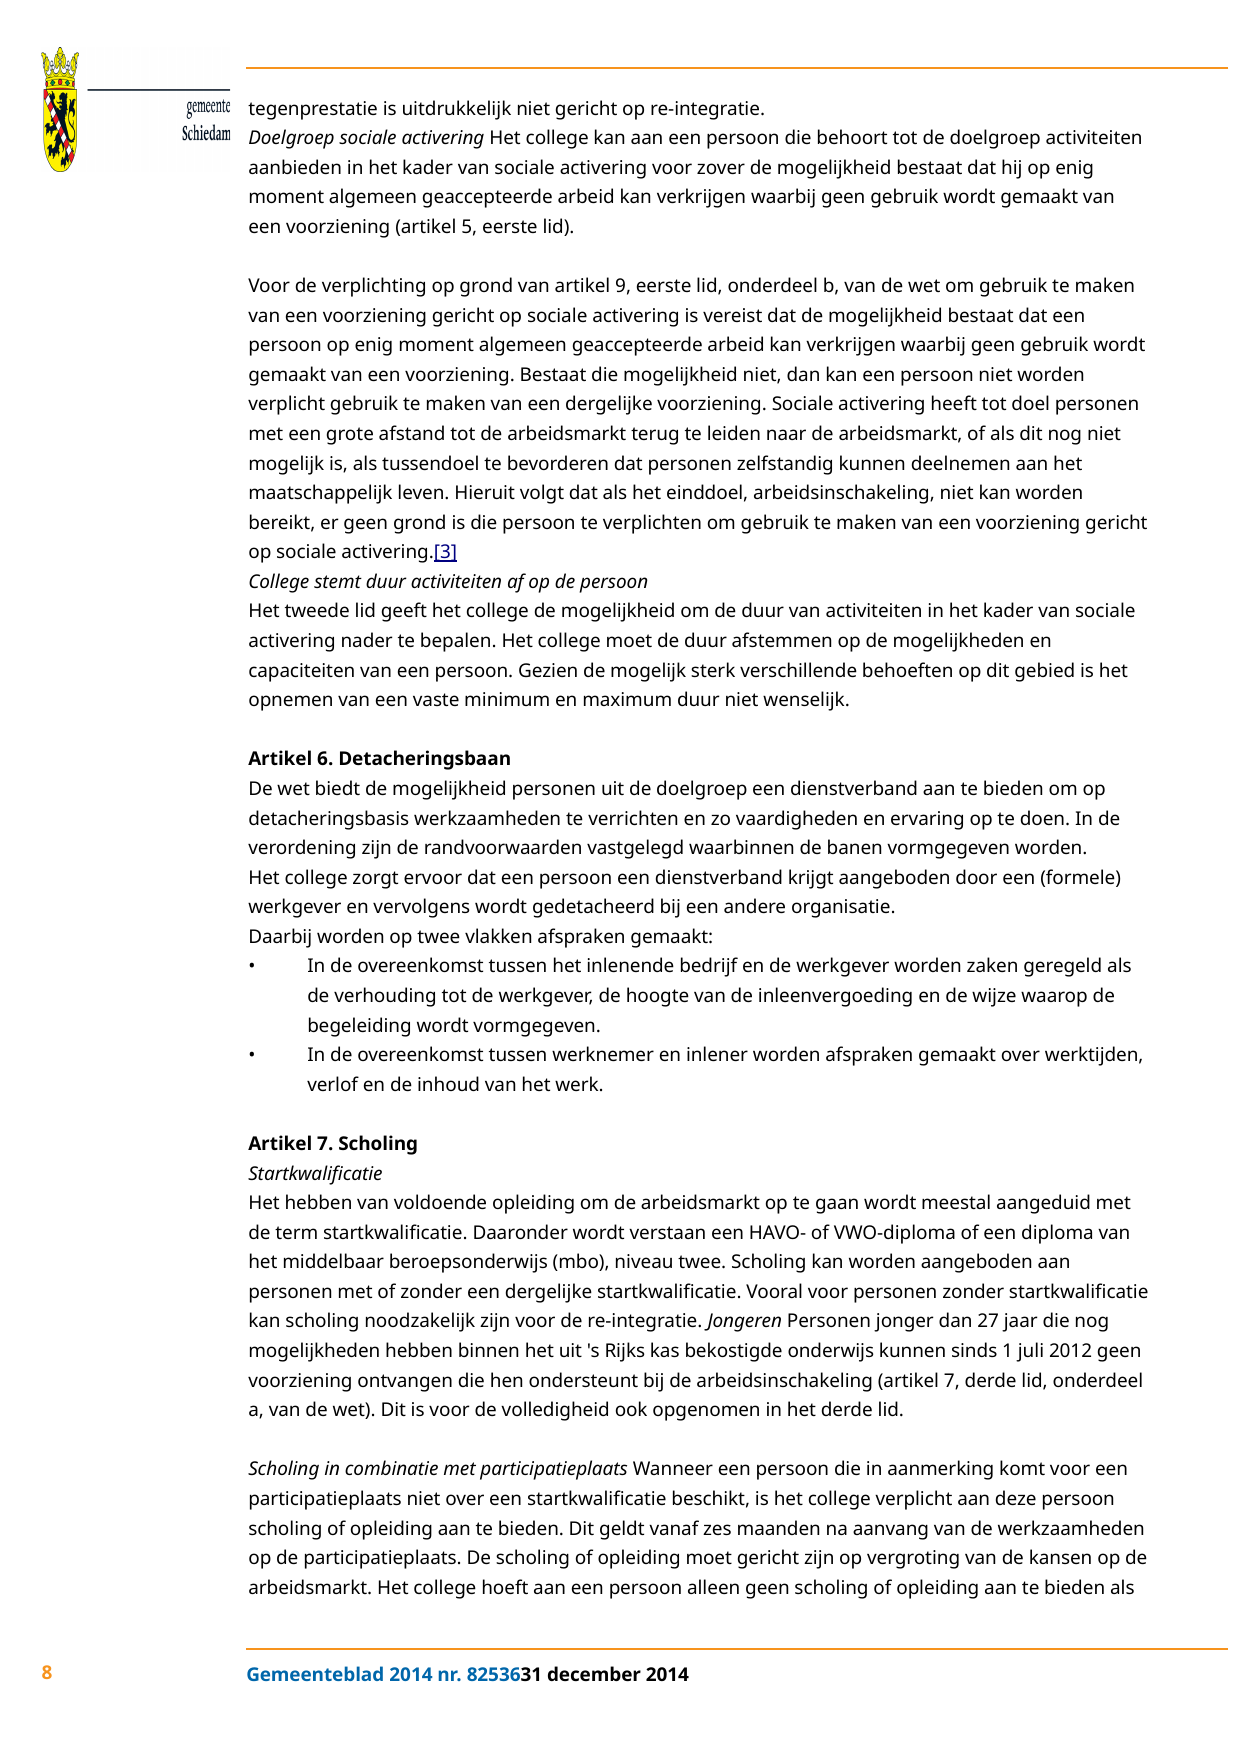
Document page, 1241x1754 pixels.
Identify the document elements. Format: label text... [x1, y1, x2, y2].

text De wet biedt de mogelijkheid personen uit de doelgroep een dienstverband aan te bieden om op detacheringsbasis werkzaamheden te verrichten en zo vaardigheden en ervaring op te doen. In de verordening zijn de randvoorwaarden vastgelegd waarbinnen de banen vormgegeven worden. [248, 775, 1152, 860]
text Artikel 7. Scholing [248, 1130, 1152, 1156]
text College stemt duur activiteiten af op de persoon [248, 568, 1152, 594]
list In de overeenkomst tussen het inlenende bedrijf en de werkgever worden zaken geregeld als de verhouding tot de werkgever, de hoogte van de inleenvergoeding en de wijze waarop de begeleiding wordt vormgegeven. [248, 953, 1152, 1038]
text Doelgroep sociale activering Het college kan aan een persoon die behoort tot de doelgroep activiteiten aanbieden in het kader van sociale activering voor zover de mogelijkheid bestaat dat hij op enig moment algemeen geaccepteerde arbeid kan verkrijgen waarbij geen gebruik wordt gemaakt van een voorziening (artikel 5, eerste lid). [248, 124, 1152, 239]
text Artikel 6. Detacheringsbaan [248, 746, 1152, 771]
text Het tweede lid geeft het college de mogelijkheid om de duur van activiteiten in het kader van sociale activering nader te bepalen. Het college moet de duur afstemmen op de mogelijkheden en capaciteiten van een persoon. Gezien de mogelijk sterk verschillende behoeften op dit gebied is het opnemen van een vaste minimum en maximum duur niet wenselijk. [248, 598, 1152, 712]
text Scholing in combinatie met participatieplaats Wanneer een persoon die in aanmerking komt voor een participatieplaats niet over een startkwalificatie beschikt, is het college verplicht aan deze persoon scholing of opleiding aan te bieden. Dit geldt vanaf zes maanden na aanvang van de werkzaamheden op de participatieplaats. De scholing of opleiding moet gericht zijn op vergroting van de kansen op de arbeidsmarkt. Het college hoeft aan een persoon alleen geen scholing of opleiding aan te bieden als [248, 1456, 1152, 1600]
list In de overeenkomst tussen werknemer en inlener worden afspraken gemaakt over werktijden, verlof en de inhoud van het werk. [248, 1041, 1152, 1097]
text Startkwalificatie [248, 1160, 1152, 1186]
picture [41, 47, 231, 172]
text tegenprestatie is uitdrukkelijk niet gericht op re-integratie. [248, 95, 1152, 121]
text Het hebben van voldoende opleiding om de arbeidsmarkt op te gaan wordt meestal aangeduid met de term startkwalificatie. Daaronder wordt verstaan een HAVO- of VWO-diploma of een diploma van het middelbaar beroepsonderwijs (mbo), niveau twee. Scholing kan worden aangeboden aan personen met of zonder een dergelijke startkwalificatie. Vooral voor personen zonder startkwalificatie kan scholing noodzakelijk zijn voor de re-integratie. Jongeren Personen jonger dan 27 jaar die nog mogelijkheden hebben binnen het uit 's Rijks kas bekostigde onderwijs kunnen sinds 1 juli 2012 geen voorziening ontvangen die hen ondersteunt bij de arbeidsinschakeling (artikel 7, derde lid, onderdeel a, van de wet). Dit is voor de volledigheid ook opgenomen in het derde lid. [248, 1189, 1152, 1422]
text Het college zorgt ervoor dat een persoon een dienstverband krijgt aangeboden door een (formele) werkgever en vervolgens wordt gedetacheerd bij een andere organisatie. [248, 864, 1152, 919]
text Daarbij worden op twee vlakken afspraken gemaakt: [248, 923, 1152, 949]
text Voor de verplichting op grond van artikel 9, eerste lid, onderdeel b, van de wet om gebruik te maken van een voorziening gericht op sociale activering is vereist dat de mogelijkheid bestaat dat een persoon op enig moment algemeen geaccepteerde arbeid kan verkrijgen waarbij geen gebruik wordt gemaakt van een voorziening. Bestaat die mogelijkheid niet, dan kan een persoon niet worden verplicht gebruik te maken van een dergelijke voorziening. Sociale activering heeft tot doel personen met een grote afstand tot de arbeidsmarkt terug te leiden naar de arbeidsmarkt, of als dit nog niet mogelijk is, als tussendoel te bevorderen dat personen zelfstandig kunnen deelnemen aan het maatschappelijk leven. Hieruit volgt dat als het einddoel, arbeidsinschakeling, niet kan worden bereikt, er geen grond is die persoon te verplichten om gebruik te maken van een voorziening gericht op sociale activering.[3] [248, 272, 1152, 564]
